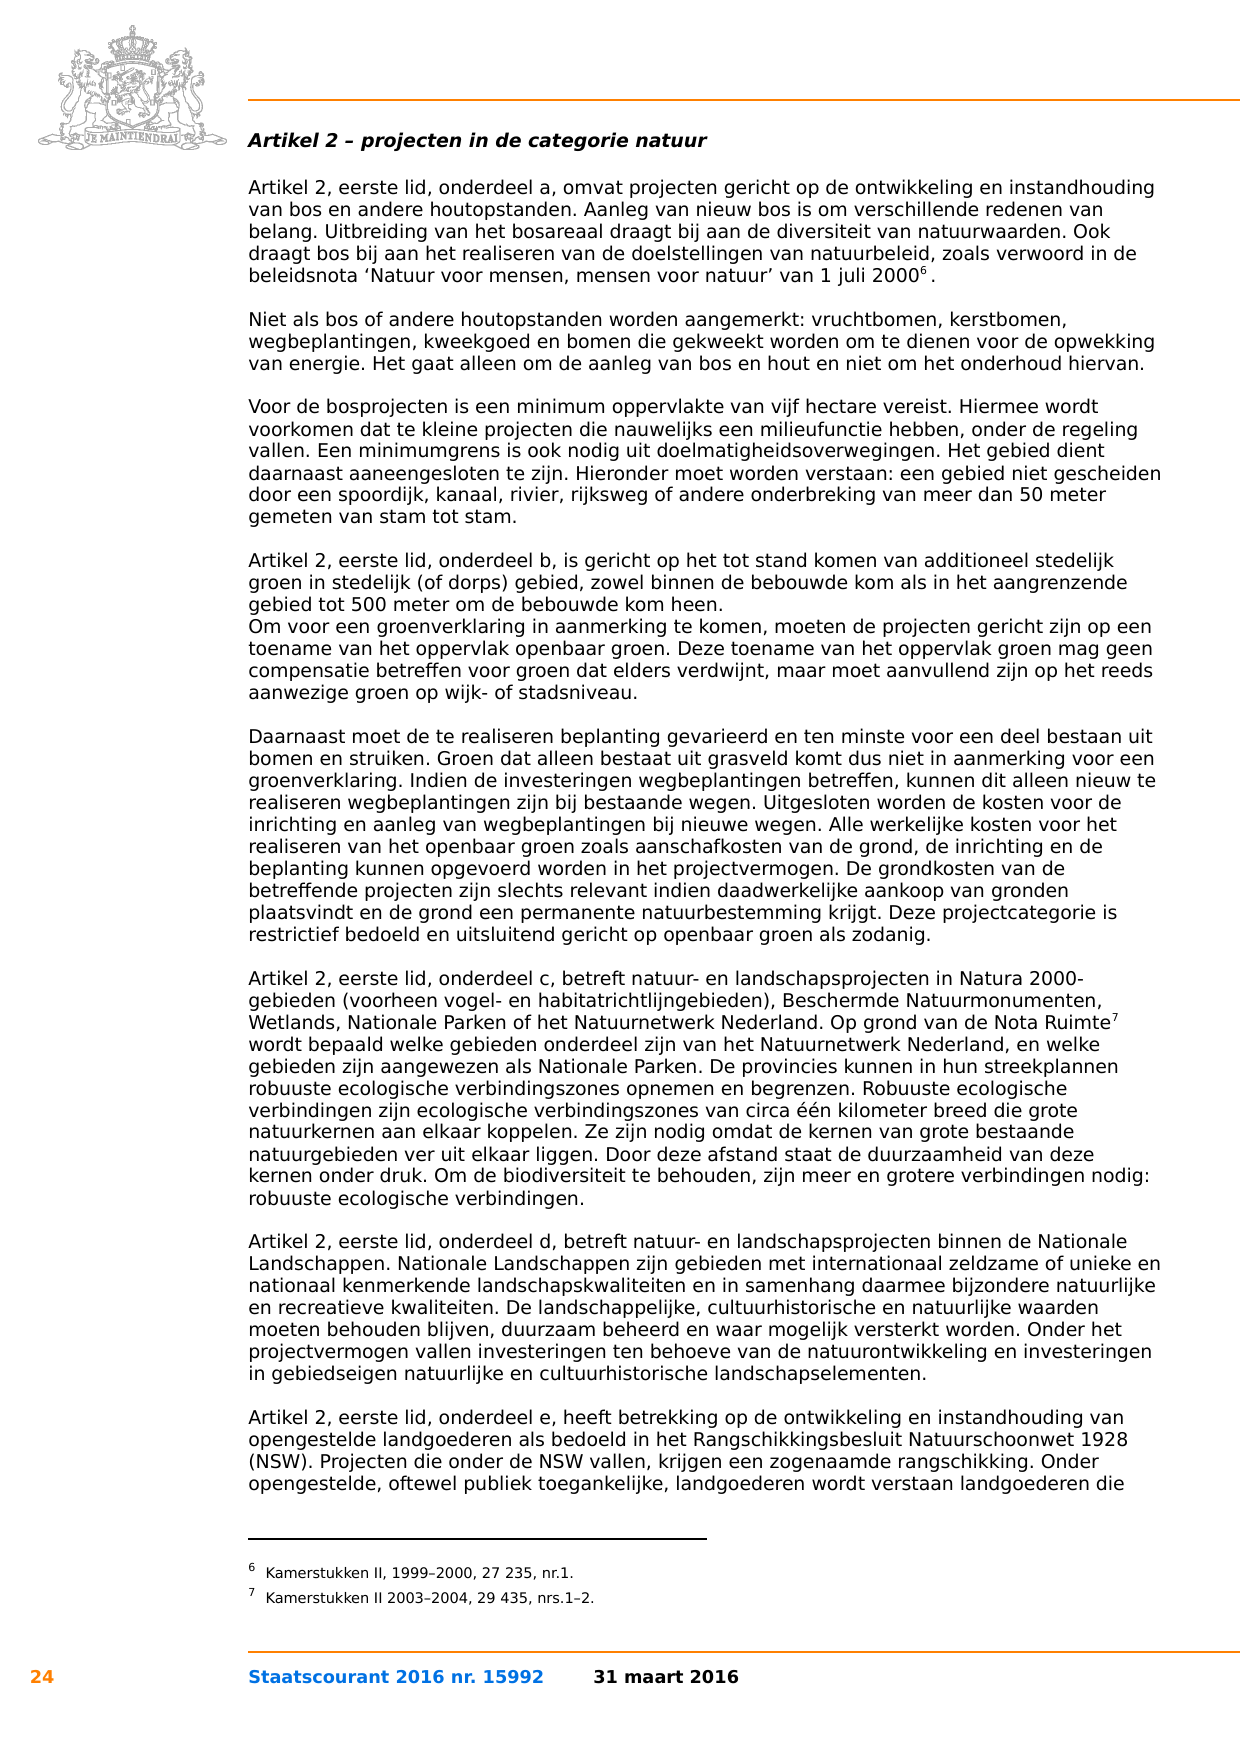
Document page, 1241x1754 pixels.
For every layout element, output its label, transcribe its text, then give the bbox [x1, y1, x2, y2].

text Artikel 2, eerste lid, onderdeel b, is gericht op het tot stand komen van additioneel stedelijk groen in stedelijk (of dorps) gebied, zowel binnen de bebouwde kom als in het aangrenzende gebied tot 500 meter om de bebouwde kom heen. [248, 550, 1163, 616]
text Om voor een groenverklaring in aanmerking te komen, moeten de projecten gericht zijn op een toename van het oppervlak openbaar groen. Deze toename van het oppervlak groen mag geen compensatie betreffen voor groen dat elders verdwijnt, maar moet aanvullend zijn op het reeds aanwezige groen op wijk- of stadsniveau. [248, 616, 1163, 704]
text Niet als bos of andere houtopstanden worden aangemerkt: vruchtbomen, kerstbomen, wegbeplantingen, kweekgoed en bomen die gekweekt worden om te dienen voor de opwekking van energie. Het gaat alleen om de aanleg van bos en hout en niet om het onderhoud hiervan. [248, 309, 1163, 374]
text Kamerstukken II, 1999–2000, 27 235, nr.1. [248, 1561, 1163, 1583]
text Voor de bosprojecten is een minimum oppervlakte van vijf hectare vereist. Hiermee wordt voorkomen dat te kleine projecten die nauwelijks een milieufunctie hebben, onder de regeling vallen. Een minimumgrens is ook nodig uit doelmatigheidsoverwegingen. Het gebied dient daarnaast aaneengesloten te zijn. Hieronder moet worden verstaan: een gebied niet gescheiden door een spoordijk, kanaal, rivier, rijksweg of andere onderbreking van meer dan 50 meter gemeten van stam tot stam. [248, 396, 1163, 528]
text Artikel 2, eerste lid, onderdeel e, heeft betrekking op de ontwikkeling en instandhouding van opengestelde landgoederen als bedoeld in het Rangschikkingsbesluit Natuurschoonwet 1928 (NSW). Projecten die onder de NSW vallen, krijgen een zogenaamde rangschikking. Onder opengestelde, oftewel publiek toegankelijke, landgoederen wordt verstaan landgoederen die [248, 1407, 1163, 1495]
picture [38, 25, 227, 150]
text Kamerstukken II 2003–2004, 29 435, nrs.1–2. [248, 1586, 1163, 1608]
text Artikel 2, eerste lid, onderdeel d, betreft natuur- en landschapsprojecten binnen de Nationale Landschappen. Nationale Landschappen zijn gebieden met internationaal zeldzame of unieke en nationaal kenmerkende landschapskwaliteiten en in samenhang daarmee bijzondere natuurlijke en recreatieve kwaliteiten. De landschappelijke, cultuurhistorische en natuurlijke waarden moeten behouden blijven, duurzaam beheerd en waar mogelijk versterkt worden. Onder het projectvermogen vallen investeringen ten behoeve van de natuurontwikkeling en investeringen in gebiedseigen natuurlijke en cultuurhistorische landschapselementen. [248, 1231, 1163, 1385]
text Artikel 2, eerste lid, onderdeel c, betreft natuur- en landschapsprojecten in Natura 2000-gebieden (voorheen vogel- en habitatrichtlijngebieden), Beschermde Natuurmonumenten, Wetlands, Nationale Parken of het Natuurnetwerk Nederland. Op grond van de Nota Ruimte wordt bepaald welke gebieden onderdeel zijn van het Natuurnetwerk Nederland, en welke gebieden zijn aangewezen als Nationale Parken. De provincies kunnen in hun streekplannen robuuste ecologische verbindingszones opnemen en begrenzen. Robuuste ecologische verbindingen zijn ecologische verbindingszones van circa één kilometer breed die grote natuurkernen aan elkaar koppelen. Ze zijn nodig omdat de kernen van grote bestaande natuurgebieden ver uit elkaar liggen. Door deze afstand staat de duurzaamheid van deze kernen onder druk. Om de biodiversiteit te behouden, zijn meer en grotere verbindingen nodig: robuuste ecologische verbindingen. [248, 968, 1163, 1209]
subtitle Artikel 2 – projecten in de categorie natuur [248, 130, 1163, 152]
text Artikel 2, eerste lid, onderdeel a, omvat projecten gericht op de ontwikkeling en instandhouding van bos en andere houtopstanden. Aanleg van nieuw bos is om verschillende redenen van belang. Uitbreiding van het bosareaal draagt bij aan de diversiteit van natuurwaarden. Ook draagt bos bij aan het realiseren van de doelstellingen van natuurbeleid, zoals verwoord in de beleidsnota ‘Natuur voor mensen, mensen voor natuur’ van 1 juli 2000. [248, 177, 1163, 287]
text Daarnaast moet de te realiseren beplanting gevarieerd en ten minste voor een deel bestaan uit bomen en struiken. Groen dat alleen bestaat uit grasveld komt dus niet in aanmerking voor een groenverklaring. Indien de investeringen wegbeplantingen betreffen, kunnen dit alleen nieuw te realiseren wegbeplantingen zijn bij bestaande wegen. Uitgesloten worden de kosten voor de inrichting en aanleg van wegbeplantingen bij nieuwe wegen. Alle werkelijke kosten voor het realiseren van het openbaar groen zoals aanschafkosten van de grond, de inrichting en de beplanting kunnen opgevoerd worden in het projectvermogen. De grondkosten van de betreffende projecten zijn slechts relevant indien daadwerkelijke aankoop van gronden plaatsvindt en de grond een permanente natuurbestemming krijgt. Deze projectcategorie is restrictief bedoeld en uitsluitend gericht op openbaar groen als zodanig. [248, 726, 1163, 946]
